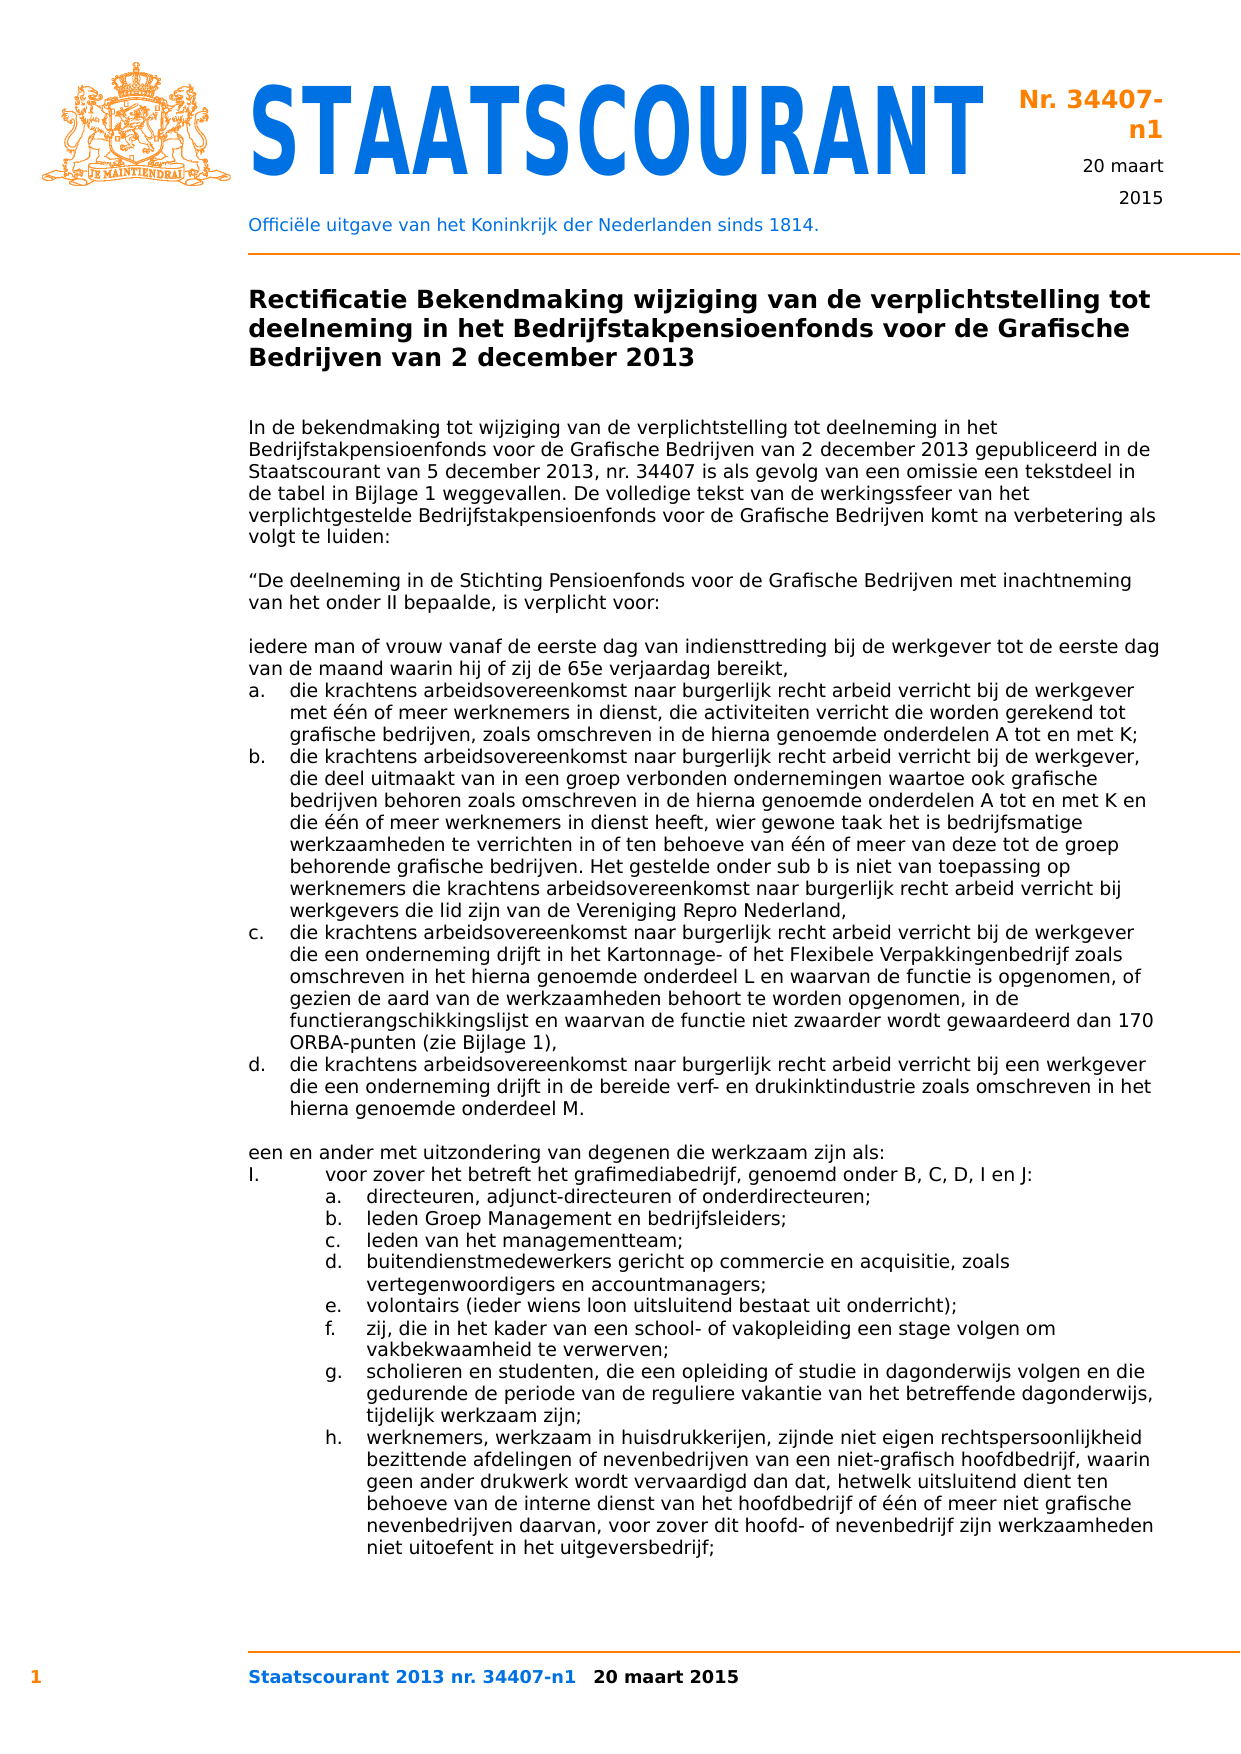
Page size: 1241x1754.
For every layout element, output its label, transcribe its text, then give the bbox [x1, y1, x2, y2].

text a. directeuren, adjunct-directeuren of onderdirecteuren; [325, 1186, 1163, 1207]
text I. voor zover het betreft het grafimediabedrijf, genoemd onder B, C, D, I en J: [248, 1163, 1163, 1186]
table_header Nr. 34407-n1 [998, 62, 1240, 150]
table_cell Officiële uitgave van het Koninkrijk der Nederlanden sinds 1814. [248, 215, 1240, 253]
text “De deelneming in de Stichting Pensioenfonds voor de Grafische Bedrijven met inachtneming van het onder II bepaalde, is verplicht voor: [248, 570, 1163, 614]
text iedere man of vrouw vanaf de eerste dag van indiensttreding bij de werkgever tot de eerste dag van de maand waarin hij of zij de 65e verjaardag bereikt, [248, 636, 1163, 680]
text d. die krachtens arbeidsovereenkomst naar burgerlijk recht arbeid verricht bij een werkgever die een onderneming drijft in de bereide verf- en drukinktindustrie zoals omschreven in het hierna genoemde onderdeel M. [248, 1054, 1163, 1120]
table_cell 20 maart [998, 150, 1240, 182]
text a. die krachtens arbeidsovereenkomst naar burgerlijk recht arbeid verricht bij de werkgever met één of meer werknemers in dienst, die activiteiten verricht die worden gerekend tot grafische bedrijven, zoals omschreven in de hierna genoemde onderdelen A tot en met K; [248, 680, 1163, 746]
text c. leden van het managementteam; [325, 1229, 1163, 1251]
text h. werknemers, werkzaam in huisdrukkerijen, zijnde niet eigen rechtspersoonlijkheid bezittende afdelingen of nevenbedrijven van een niet-grafisch hoofdbedrijf, waarin geen ander drukwerk wordt vervaardigd dan dat, hetwelk uitsluitend dient ten behoeve van de interne dienst van het hoofdbedrijf of één of meer niet grafische nevenbedrijven daarvan, voor zover dit hoofd- of nevenbedrijf zijn werkzaamheden niet uitoefent in het uitgeversbedrijf; [325, 1427, 1163, 1559]
text e. volontairs (ieder wiens loon uitsluitend bestaat uit onderricht); [325, 1295, 1163, 1317]
subtitle Rectificatie Bekendmaking wijziging van de verplichtstelling tot deelneming in het Bedrijfstakpensioenfonds voor de Grafische Bedrijven van 2 december 2013 [248, 285, 1163, 373]
picture [41, 62, 231, 186]
table_cell 2015 [998, 183, 1240, 215]
table_header STAATSCOURANT [248, 62, 998, 215]
text g. scholieren en studenten, die een opleiding of studie in dagonderwijs volgen en die gedurende de periode van de reguliere vakantie van het betreffende dagonderwijs, tijdelijk werkzaam zijn; [325, 1361, 1163, 1427]
text c. die krachtens arbeidsovereenkomst naar burgerlijk recht arbeid verricht bij de werkgever die een onderneming drijft in het Kartonnage- of het Flexibele Verpakkingenbedrijf zoals omschreven in het hierna genoemde onderdeel L en waarvan de functie is opgenomen, of gezien de aard van de werkzaamheden behoort te worden opgenomen, in de functierangschikkingslijst en waarvan de functie niet zwaarder wordt gewaardeerd dan 170 ORBA-punten (zie Bijlage 1), [248, 922, 1163, 1054]
text f. zij, die in het kader van een school- of vakopleiding een stage volgen om vakbekwaamheid te verwerven; [325, 1317, 1163, 1361]
text b. die krachtens arbeidsovereenkomst naar burgerlijk recht arbeid verricht bij de werkgever, die deel uitmaakt van in een groep verbonden ondernemingen waartoe ook grafische bedrijven behoren zoals omschreven in de hierna genoemde onderdelen A tot en met K en die één of meer werknemers in dienst heeft, wier gewone taak het is bedrijfsmatige werkzaamheden te verrichten in of ten behoeve van één of meer van deze tot de groep behorende grafische bedrijven. Het gestelde onder sub b is niet van toepassing op werknemers die krachtens arbeidsovereenkomst naar burgerlijk recht arbeid verricht bij werkgevers die lid zijn van de Vereniging Repro Nederland, [248, 746, 1163, 922]
text b. leden Groep Management en bedrijfsleiders; [325, 1207, 1163, 1229]
table_header [25, 62, 248, 253]
text d. buitendienstmedewerkers gericht op commercie en acquisitie, zoals vertegenwoordigers en accountmanagers; [325, 1251, 1163, 1295]
text In de bekendmaking tot wijziging van de verplichtstelling tot deelneming in het Bedrijfstakpensioenfonds voor de Grafische Bedrijven van 2 december 2013 gepubliceerd in de Staatscourant van 5 december 2013, nr. 34407 is als gevolg van een omissie een tekstdeel in de tabel in Bijlage 1 weggevallen. De volledige tekst van de werkingssfeer van het verplichtgestelde Bedrijfstakpensioenfonds voor de Grafische Bedrijven komt na verbetering als volgt te luiden: [248, 417, 1163, 548]
text een en ander met uitzondering van degenen die werkzaam zijn als: [248, 1142, 1163, 1163]
